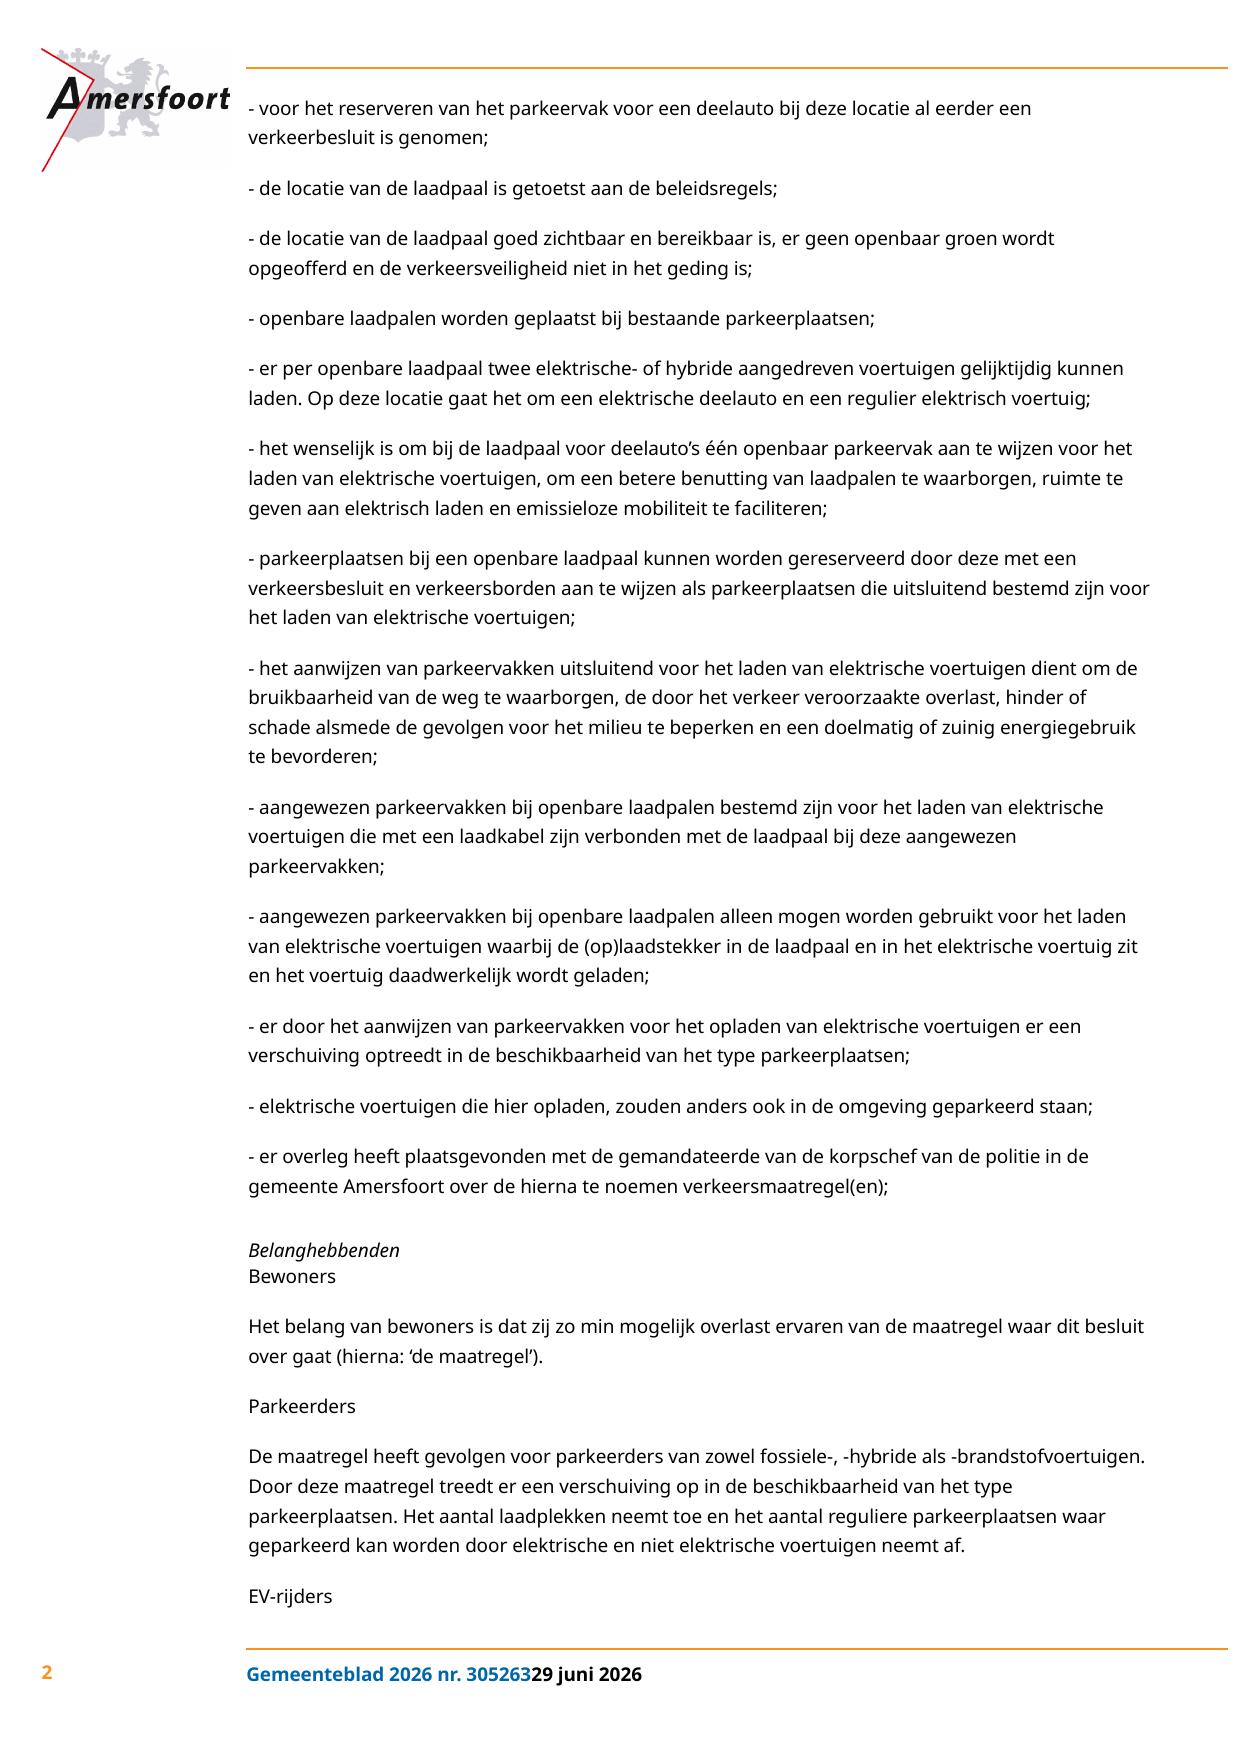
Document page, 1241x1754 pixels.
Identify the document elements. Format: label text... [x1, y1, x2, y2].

text - openbare laadpalen worden geplaatst bij bestaande parkeerplaatsen; [248, 305, 1152, 331]
text - er per openbare laadpaal twee elektrische- of hybride aangedreven voertuigen gelijktijdig kunnen laden. Op deze locatie gaat het om een elektrische deelauto en een regulier elektrisch voertuig; [248, 356, 1152, 411]
picture [41, 47, 231, 172]
text Parkeerders [248, 1393, 1152, 1419]
text - aangewezen parkeervakken bij openbare laadpalen bestemd zijn voor het laden van elektrische voertuigen die met een laadkabel zijn verbonden met de laadpaal bij deze aangewezen parkeervakken; [248, 794, 1152, 879]
text - de locatie van de laadpaal goed zichtbaar en bereikbaar is, er geen openbaar groen wordt opgeofferd en de verkeersveiligheid niet in het geding is; [248, 225, 1152, 281]
text - aangewezen parkeervakken bij openbare laadpalen alleen mogen worden gebruikt voor het laden van elektrische voertuigen waarbij de (op)laadstekker in de laadpaal en in het elektrische voertuig zit en het voertuig daadwerkelijk wordt geladen; [248, 903, 1152, 988]
text De maatregel heeft gevolgen voor parkeerders van zowel fossiele-, -hybride als -brandstofvoertuigen. Door deze maatregel treedt er een verschuiving op in de beschikbaarheid van het type parkeerplaatsen. Het aantal laadplekken neemt toe en het aantal reguliere parkeerplaatsen waar geparkeerd kan worden door elektrische en niet elektrische voertuigen neemt af. [248, 1444, 1152, 1558]
text Belanghebbenden [248, 1237, 1152, 1263]
text Bewoners [248, 1263, 1152, 1288]
text - er door het aanwijzen van parkeervakken voor het opladen van elektrische voertuigen er een verschuiving optreedt in de beschikbaarheid van het type parkeerplaatsen; [248, 1013, 1152, 1068]
text - het aanwijzen van parkeervakken uitsluitend voor het laden van elektrische voertuigen dient om de bruikbaarheid van de weg te waarborgen, de door het verkeer veroorzaakte overlast, hinder of schade alsmede de gevolgen voor het milieu te beperken en een doelmatig of zuinig energiegebruik te bevorderen; [248, 655, 1152, 769]
text - elektrische voertuigen die hier opladen, zouden anders ook in de omgeving geparkeerd staan; [248, 1093, 1152, 1119]
text - het wenselijk is om bij de laadpaal voor deelauto’s één openbaar parkeervak aan te wijzen voor het laden van elektrische voertuigen, om een betere benutting van laadpalen te waarborgen, ruimte te geven aan elektrisch laden en emissieloze mobiliteit te faciliteren; [248, 436, 1152, 521]
text - er overleg heeft plaatsgevonden met de gemandateerde van de korpschef van de politie in de gemeente Amersfoort over de hierna te noemen verkeersmaatregel(en); [248, 1143, 1152, 1199]
text Het belang van bewoners is dat zij zo min mogelijk overlast ervaren van de maatregel waar dit besluit over gaat (hierna: ‘de maatregel’). [248, 1313, 1152, 1368]
text EV-rijders [248, 1583, 1152, 1608]
text - de locatie van de laadpaal is getoetst aan de beleidsregels; [248, 175, 1152, 201]
text - voor het reserveren van het parkeervak voor een deelauto bij deze locatie al eerder een verkeerbesluit is genomen; [248, 95, 1152, 150]
text - parkeerplaatsen bij een openbare laadpaal kunnen worden gereserveerd door deze met een verkeersbesluit en verkeersborden aan te wijzen als parkeerplaatsen die uitsluitend bestemd zijn voor het laden van elektrische voertuigen; [248, 545, 1152, 630]
